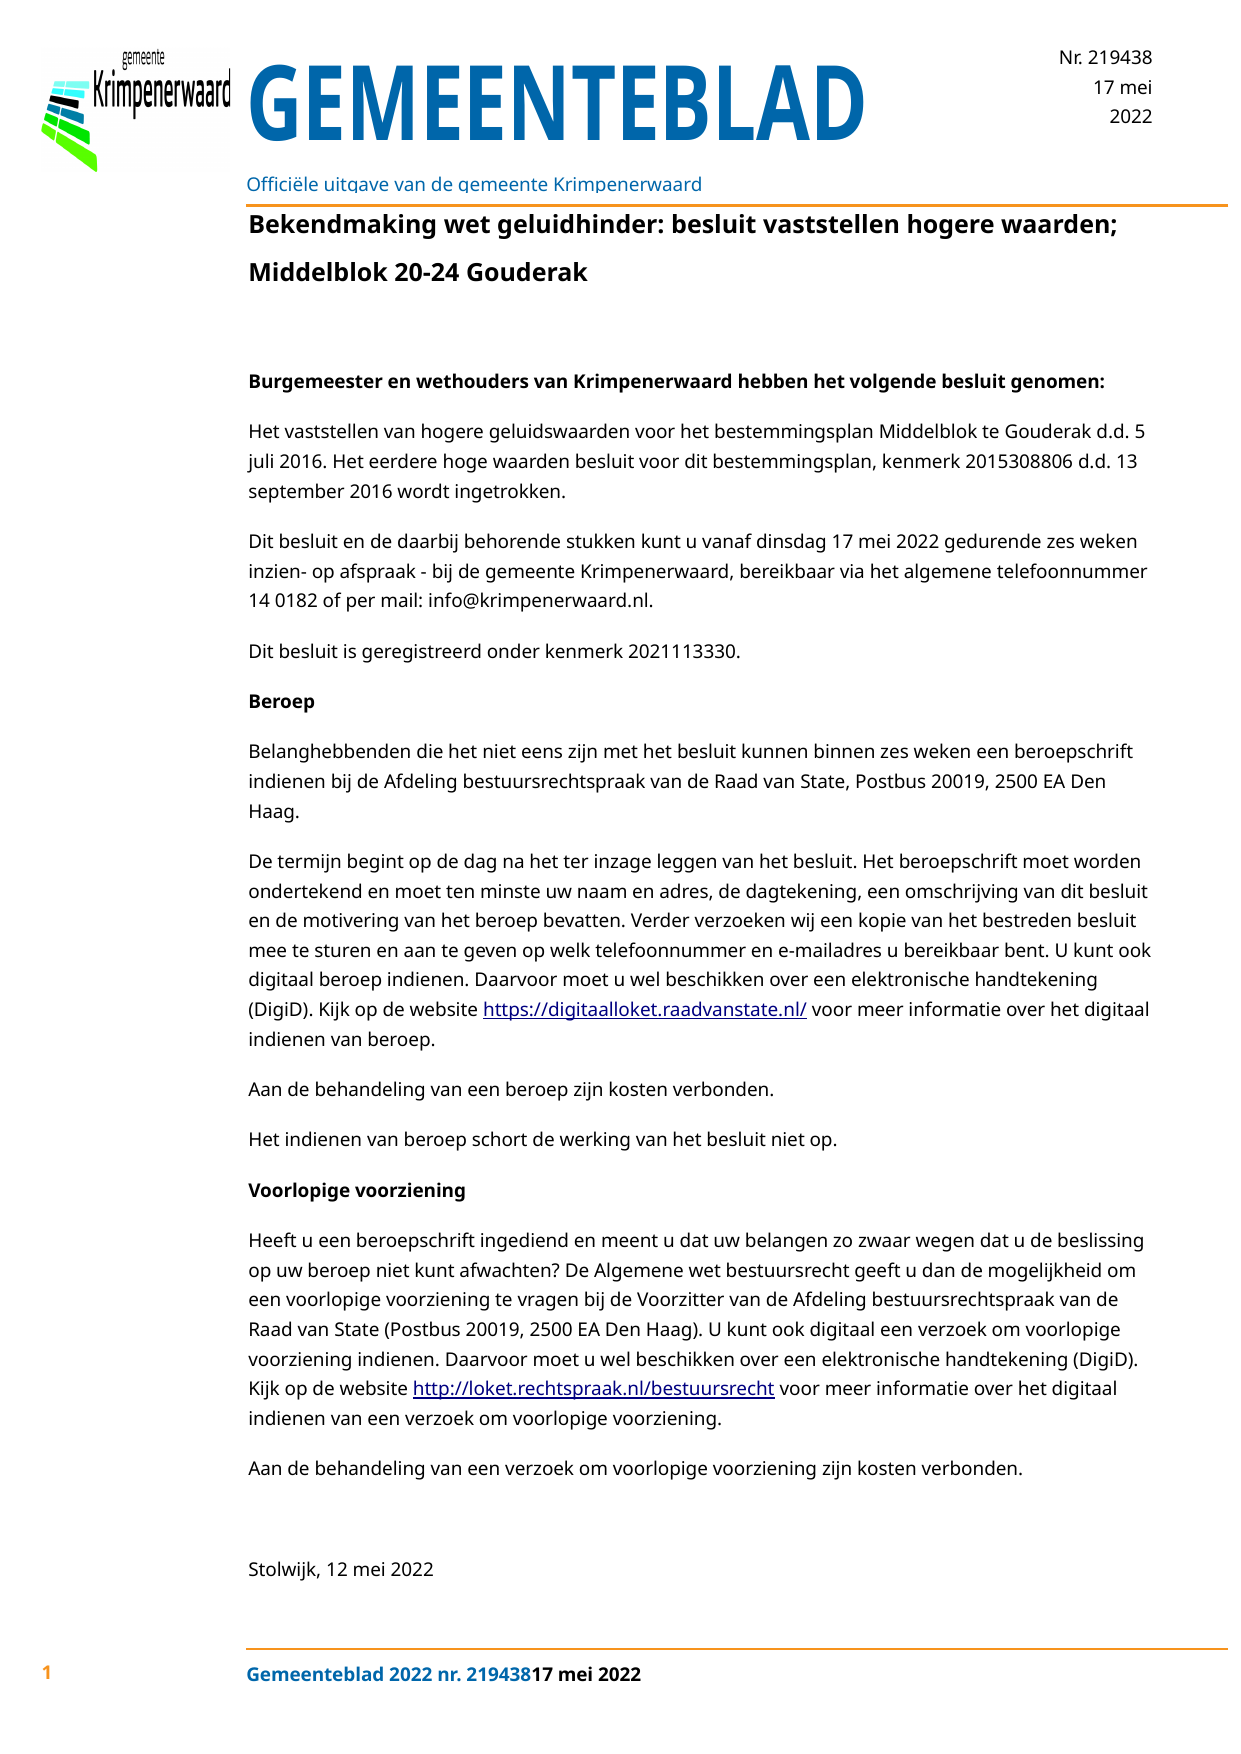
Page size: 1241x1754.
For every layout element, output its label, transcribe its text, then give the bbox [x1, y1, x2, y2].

picture [41, 47, 231, 172]
text Het indienen van beroep schort de werking van het besluit niet op. [248, 1127, 1152, 1152]
text Bekendmaking wet geluidhinder: besluit vaststellen hogere waarden; Middelblok 20-24 Gouderak [248, 207, 1152, 288]
text Voorlopige voorziening [248, 1177, 1152, 1203]
text Dit besluit en de daarbij behorende stukken kunt u vanaf dinsdag 17 mei 2022 gedurende zes weken inzien- op afspraak - bij de gemeente Krimpenerwaard, bereikbaar via het algemene telefoonnummer 14 0182 of per mail: info@krimpenerwaard.nl. [248, 528, 1152, 613]
text Het vaststellen van hogere geluidswaarden voor het bestemmingsplan Middelblok te Gouderak d.d. 5 juli 2016. Het eerdere hoge waarden besluit voor dit bestemmingsplan, kenmerk 2015308806 d.d. 13 september 2016 wordt ingetrokken. [248, 419, 1152, 504]
text Burgemeester en wethouders van Krimpenerwaard hebben het volgende besluit genomen: [248, 368, 1152, 394]
text Stolwijk, 12 mei 2022 [248, 1556, 1152, 1582]
text Aan de behandeling van een verzoek om voorlopige voorziening zijn kosten verbonden. [248, 1455, 1152, 1481]
text Dit besluit is geregistreerd onder kenmerk 2021113330. [248, 638, 1152, 664]
text Belanghebbenden die het niet eens zijn met het besluit kunnen binnen zes weken een beroepschrift indienen bij de Afdeling bestuursrechtspraak van de Raad van State, Postbus 20019, 2500 EA Den Haag. [248, 739, 1152, 824]
text Heeft u een beroepschrift ingediend en meent u dat uw belangen zo zwaar wegen dat u de beslissing op uw beroep niet kunt afwachten? De Algemene wet bestuursrecht geeft u dan de mogelijkheid om een voorlopige voorziening te vragen bij de Voorzitter van de Afdeling bestuursrechtspraak van de Raad van State (Postbus 20019, 2500 EA Den Haag). U kunt ook digitaal een verzoek om voorlopige voorziening indienen. Daarvoor moet u wel beschikken over een elektronische handtekening (DigiD). Kijk op de website http://loket.rechtspraak.nl/bestuursrecht voor meer informatie over het digitaal indienen van een verzoek om voorlopige voorziening. [248, 1227, 1152, 1431]
text Aan de behandeling van een beroep zijn kosten verbonden. [248, 1076, 1152, 1102]
text Beroep [248, 688, 1152, 714]
text De termijn begint op de dag na het ter inzage leggen van het besluit. Het beroepschrift moet worden ondertekend en moet ten minste uw naam en adres, de dagtekening, een omschrijving van dit besluit en de motivering van het beroep bevatten. Verder verzoeken wij een kopie van het bestreden besluit mee te sturen en aan te geven op welk telefoonnummer en e-mailadres u bereikbaar bent. U kunt ook digitaal beroep indienen. Daarvoor moet u wel beschikken over een elektronische handtekening (DigiD). Kijk op de website https://digitaalloket.raadvanstate.nl/ voor meer informatie over het digitaal indienen van beroep. [248, 848, 1152, 1052]
